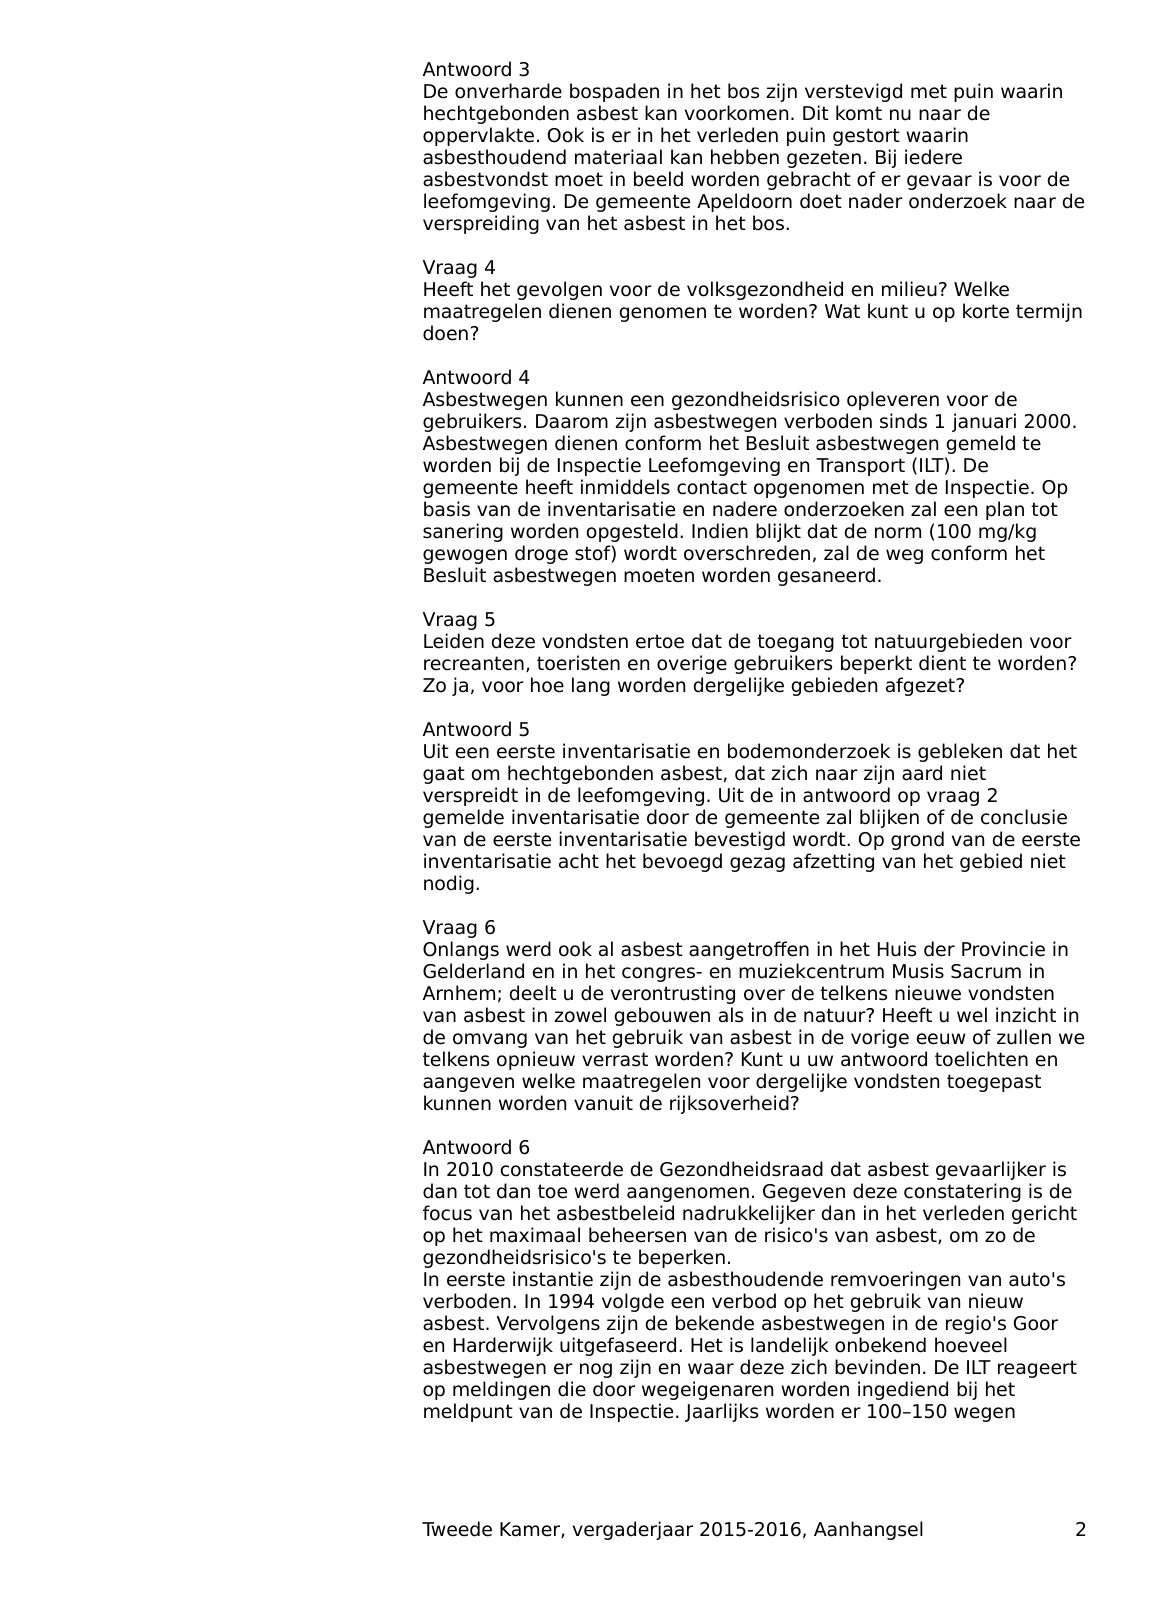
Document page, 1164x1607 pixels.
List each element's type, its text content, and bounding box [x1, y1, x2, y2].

text Vraag 5 [422, 609, 1087, 631]
text In eerste instantie zijn de asbesthoudende remvoeringen van auto's verboden. In 1994 volgde een verbod op het gebruik van nieuw asbest. Vervolgens zijn de bekende asbestwegen in de regio's Goor en Harderwijk uitgefaseerd. Het is landelijk onbekend hoeveel asbestwegen er nog zijn en waar deze zich bevinden. De ILT reageert op meldingen die door wegeigenaren worden ingediend bij het meldpunt van de Inspectie. Jaarlijks worden er 100–150 wegen [422, 1269, 1087, 1423]
text De onverharde bospaden in het bos zijn verstevigd met puin waarin hechtgebonden asbest kan voorkomen. Dit komt nu naar de oppervlakte. Ook is er in het verleden puin gestort waarin asbesthoudend materiaal kan hebben gezeten. Bij iedere asbestvondst moet in beeld worden gebracht of er gevaar is voor de leefomgeving. De gemeente Apeldoorn doet nader onderzoek naar de verspreiding van het asbest in het bos. [422, 81, 1087, 235]
text Vraag 6 [422, 917, 1087, 939]
text Uit een eerste inventarisatie en bodemonderzoek is gebleken dat het gaat om hechtgebonden asbest, dat zich naar zijn aard niet verspreidt in de leefomgeving. Uit de in antwoord op vraag 2 gemelde inventarisatie door de gemeente zal blijken of de conclusie van de eerste inventarisatie bevestigd wordt. Op grond van de eerste inventarisatie acht het bevoegd gezag afzetting van het gebied niet nodig. [422, 741, 1087, 895]
text Antwoord 5 [422, 719, 1087, 741]
text Asbestwegen kunnen een gezondheidsrisico opleveren voor de gebruikers. Daarom zijn asbestwegen verboden sinds 1 januari 2000. Asbestwegen dienen conform het Besluit asbestwegen gemeld te worden bij de Inspectie Leefomgeving en Transport (ILT). De gemeente heeft inmiddels contact opgenomen met de Inspectie. Op basis van de inventarisatie en nadere onderzoeken zal een plan tot sanering worden opgesteld. Indien blijkt dat de norm (100 mg/kg gewogen droge stof) wordt overschreden, zal de weg conform het Besluit asbestwegen moeten worden gesaneerd. [422, 389, 1087, 587]
text Antwoord 3 [422, 59, 1087, 81]
text Onlangs werd ook al asbest aangetroffen in het Huis der Provincie in Gelderland en in het congres- en muziekcentrum Musis Sacrum in Arnhem; deelt u de verontrusting over de telkens nieuwe vondsten van asbest in zowel gebouwen als in de natuur? Heeft u wel inzicht in de omvang van het gebruik van asbest in de vorige eeuw of zullen we telkens opnieuw verrast worden? Kunt u uw antwoord toelichten en aangeven welke maatregelen voor dergelijke vondsten toegepast kunnen worden vanuit de rijksoverheid? [422, 939, 1087, 1115]
text Leiden deze vondsten ertoe dat de toegang tot natuurgebieden voor recreanten, toeristen en overige gebruikers beperkt dient te worden? Zo ja, voor hoe lang worden dergelijke gebieden afgezet? [422, 631, 1087, 697]
text Antwoord 4 [422, 367, 1087, 389]
text Vraag 4 [422, 257, 1087, 279]
text In 2010 constateerde de Gezondheidsraad dat asbest gevaarlijker is dan tot dan toe werd aangenomen. Gegeven deze constatering is de focus van het asbestbeleid nadrukkelijker dan in het verleden gericht op het maximaal beheersen van de risico's van asbest, om zo de gezondheidsrisico's te beperken. [422, 1159, 1087, 1269]
text Heeft het gevolgen voor de volksgezondheid en milieu? Welke maatregelen dienen genomen te worden? Wat kunt u op korte termijn doen? [422, 279, 1087, 345]
text Antwoord 6 [422, 1137, 1087, 1159]
